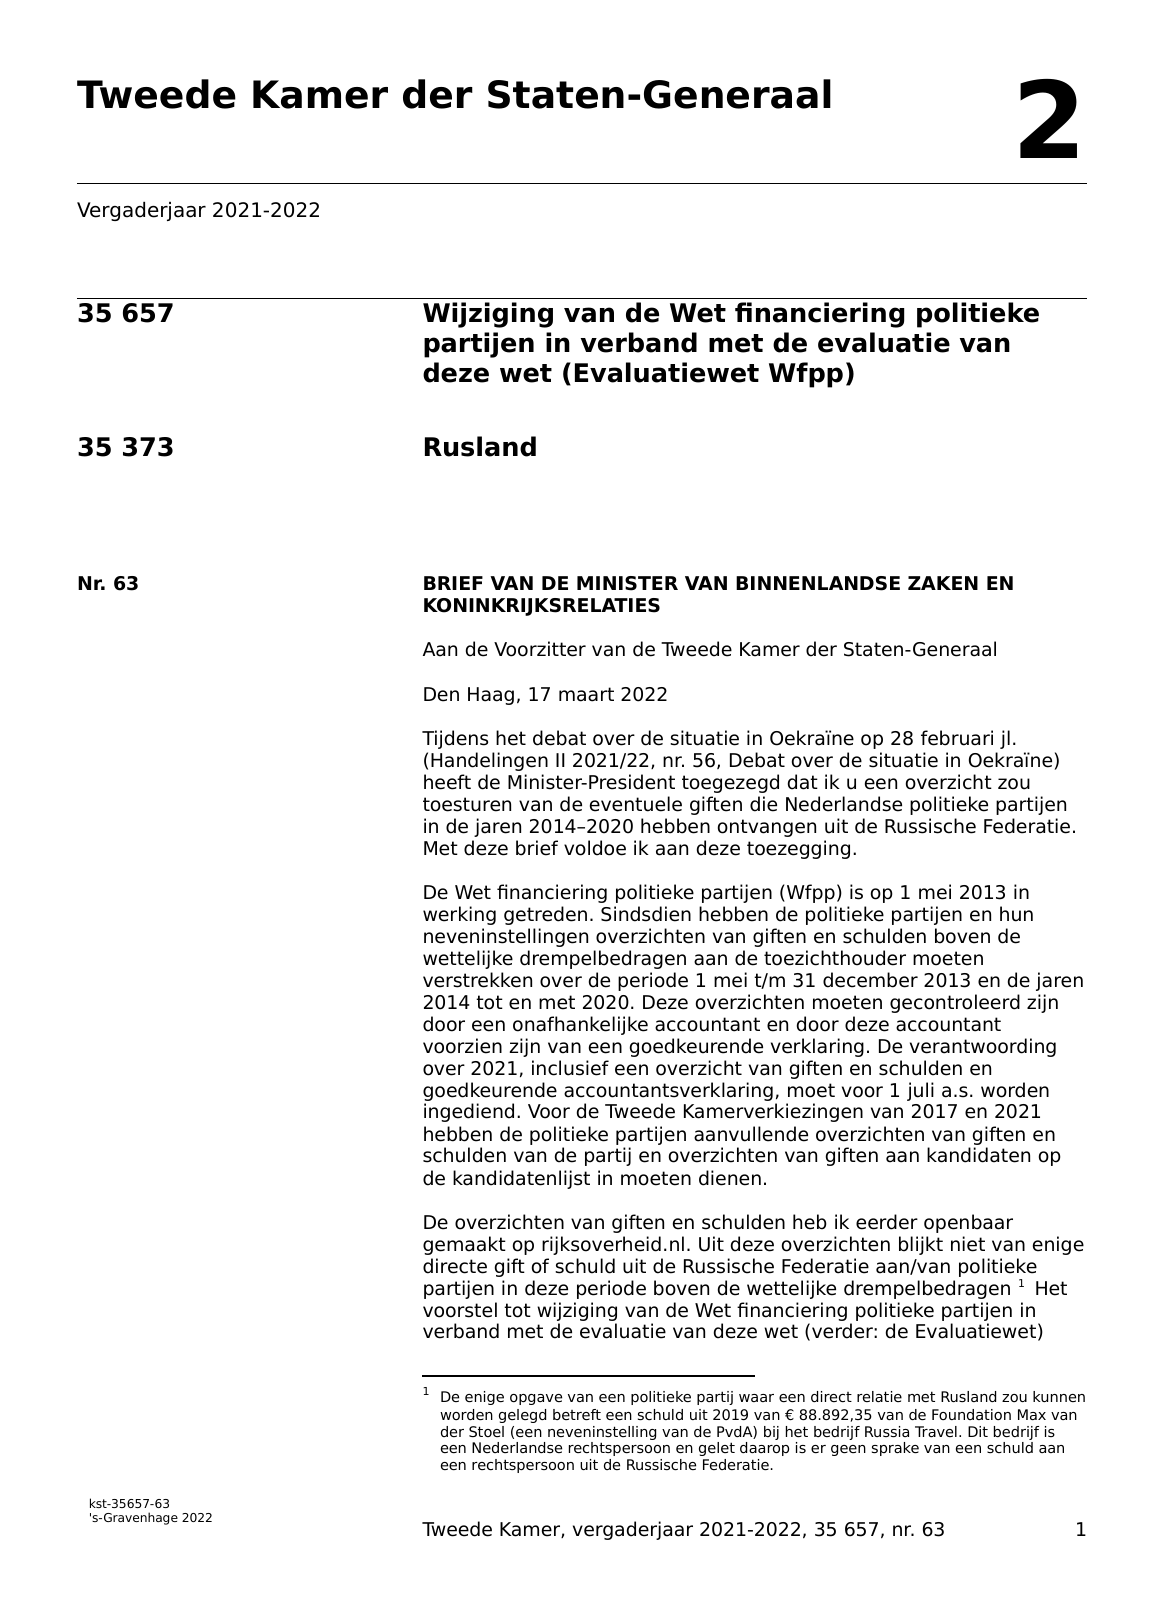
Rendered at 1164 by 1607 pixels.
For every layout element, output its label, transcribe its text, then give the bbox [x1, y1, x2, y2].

subtitle Nr. 63 BRIEF VAN DE MINISTER VAN BINNENLANDSE ZAKEN EN KONINKRIJKSRELATIES [77, 573, 1087, 617]
table_cell Vergaderjaar 2021-2022 [77, 184, 1087, 298]
subtitle 35 657 Wijziging van de Wet financiering politieke partijen in verband met de evaluatie van deze wet (Evaluatiewet Wfpp) [77, 299, 1087, 388]
text De overzichten van giften en schulden heb ik eerder openbaar gemaakt op rijksoverheid.nl. Uit deze overzichten blijkt niet van enige directe gift of schuld uit de Russische Federatie aan/van politieke partijen in deze periode boven de wettelijke drempelbedragen Het voorstel tot wijziging van de Wet financiering politieke partijen in verband met de evaluatie van deze wet (verder: de Evaluatiewet) [422, 1212, 1087, 1343]
text De Wet financiering politieke partijen (Wfpp) is op 1 mei 2013 in werking getreden. Sindsdien hebben de politieke partijen en hun neveninstellingen overzichten van giften en schulden boven de wettelijke drempelbedragen aan de toezichthouder moeten verstrekken over de periode 1 mei t/m 31 december 2013 en de jaren 2014 tot en met 2020. Deze overzichten moeten gecontroleerd zijn door een onafhankelijke accountant en door deze accountant voorzien zijn van een goedkeurende verklaring. De verantwoording over 2021, inclusief een overzicht van giften en schulden en goedkeurende accountantsverklaring, moet voor 1 juli a.s. worden ingediend. Voor de Tweede Kamerverkiezingen van 2017 en 2021 hebben de politieke partijen aanvullende overzichten van giften en schulden van de partij en overzichten van giften aan kandidaten op de kandidatenlijst in moeten dienen. [422, 882, 1087, 1189]
table_header Tweede Kamer der Staten-Generaal [77, 59, 886, 183]
subtitle 35 373 Rusland [77, 432, 1087, 462]
text kst-35657-63 [88, 1497, 323, 1511]
text 's-Gravenhage 2022 [88, 1511, 323, 1525]
text Tijdens het debat over de situatie in Oekraïne op 28 februari jl. (Handelingen II 2021/22, nr. 56, Debat over de situatie in Oekraïne) heeft de Minister-President toegezegd dat ik u een overzicht zou toesturen van de eventuele giften die Nederlandse politieke partijen in de jaren 2014–2020 hebben ontvangen uit de Russische Federatie. Met deze brief voldoe ik aan deze toezegging. [422, 728, 1087, 859]
text Den Haag, 17 maart 2022 [422, 683, 1087, 705]
table_header 2 [886, 59, 1087, 183]
text Aan de Voorzitter van de Tweede Kamer der Staten-Generaal [422, 639, 1087, 661]
text De enige opgave van een politieke partij waar een direct relatie met Rusland zou kunnen worden gelegd betreft een schuld uit 2019 van € 88.892,35 van de Foundation Max van der Stoel (een neveninstelling van de PvdA) bij het bedrijf Russia Travel. Dit bedrijf is een Nederlandse rechtspersoon en gelet daarop is er geen sprake van een schuld aan een rechtspersoon uit de Russische Federatie. [422, 1385, 1087, 1474]
